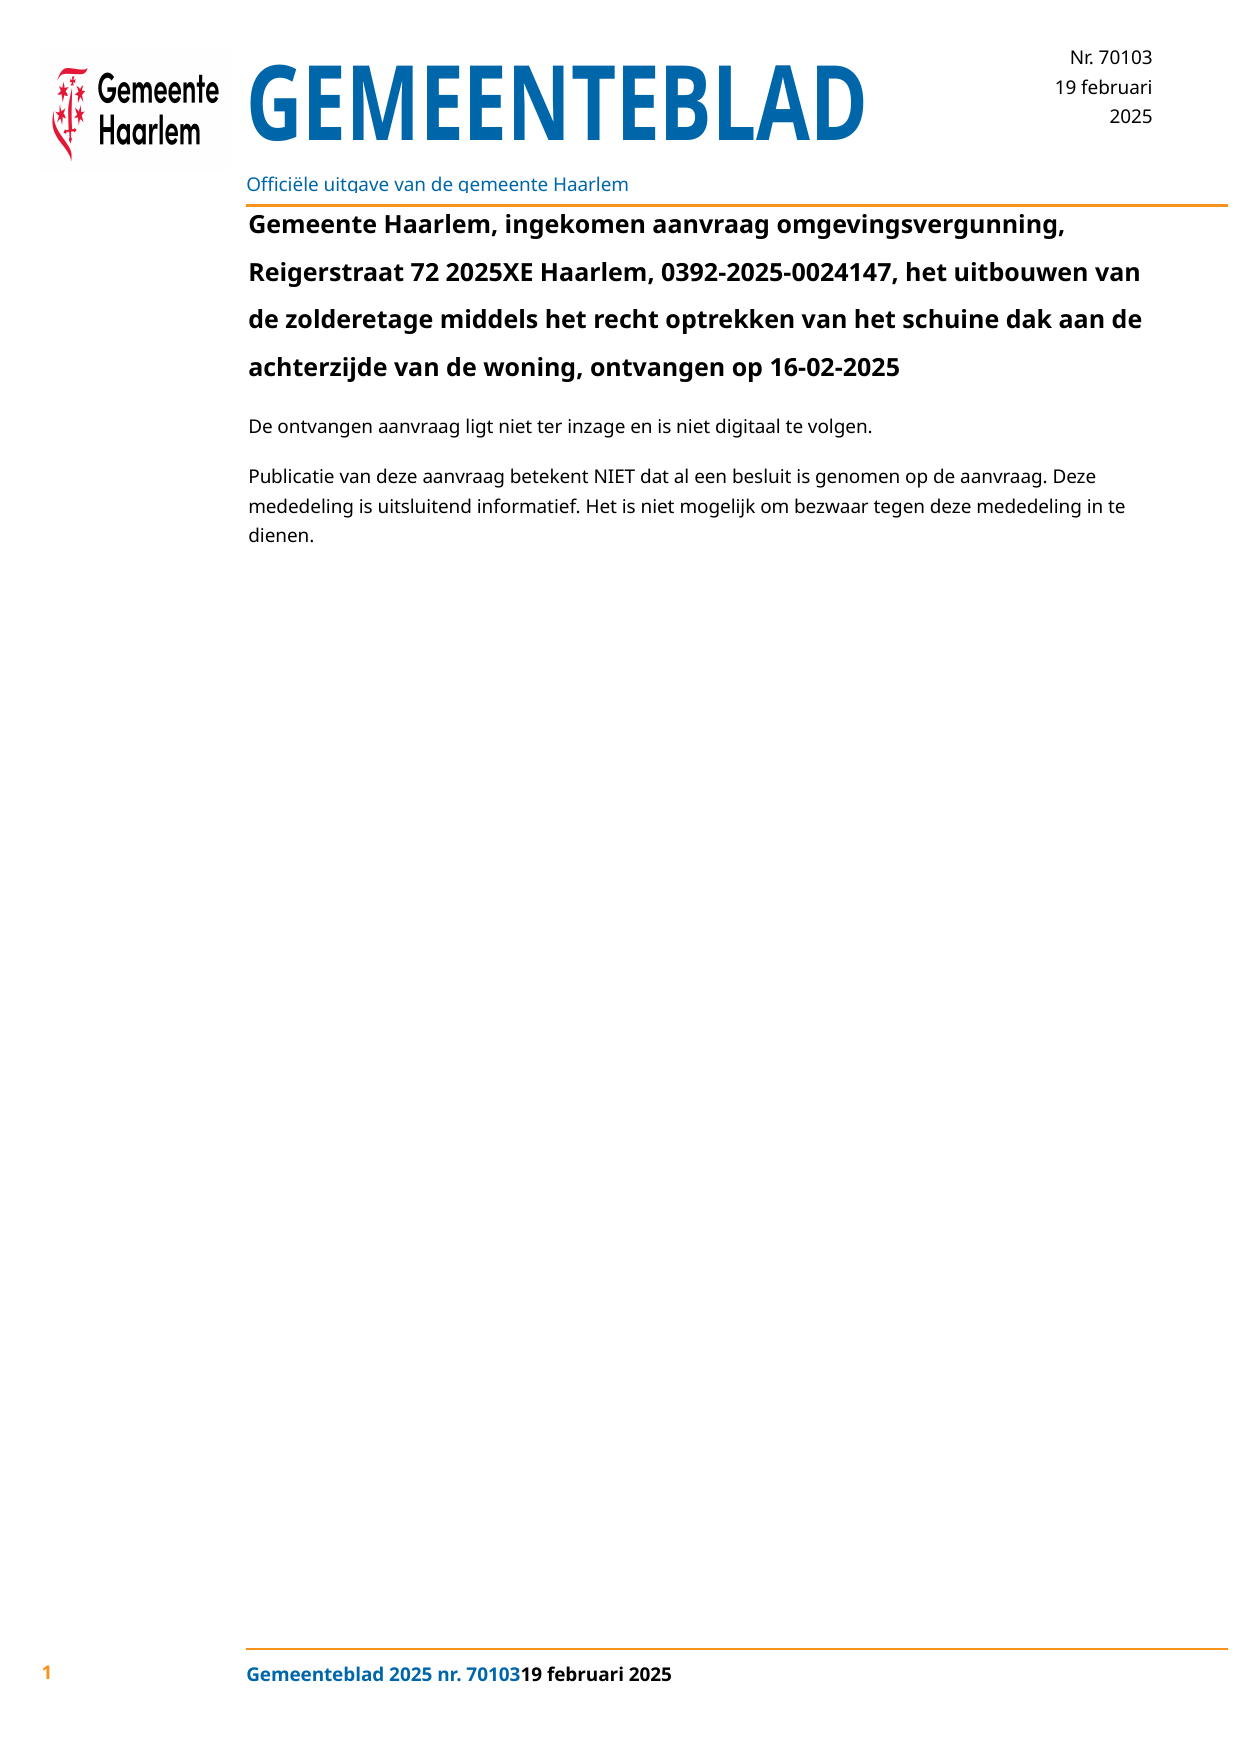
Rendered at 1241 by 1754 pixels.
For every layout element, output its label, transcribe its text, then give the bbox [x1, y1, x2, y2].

text Publicatie van deze aanvraag betekent NIET dat al een besluit is genomen op de aanvraag. Deze mededeling is uitsluitend informatief. Het is niet mogelijk om bezwaar tegen deze mededeling in te dienen. [248, 463, 1152, 548]
text De ontvangen aanvraag ligt niet ter inzage en is niet digitaal te volgen. [248, 413, 1152, 439]
picture [41, 47, 231, 172]
text Gemeente Haarlem, ingekomen aanvraag omgevingsvergunning, Reigerstraat 72 2025XE Haarlem, 0392-2025-0024147, het uitbouwen van de zolderetage middels het recht optrekken van het schuine dak aan de achterzijde van de woning, ontvangen op 16-02-2025 [248, 207, 1152, 384]
